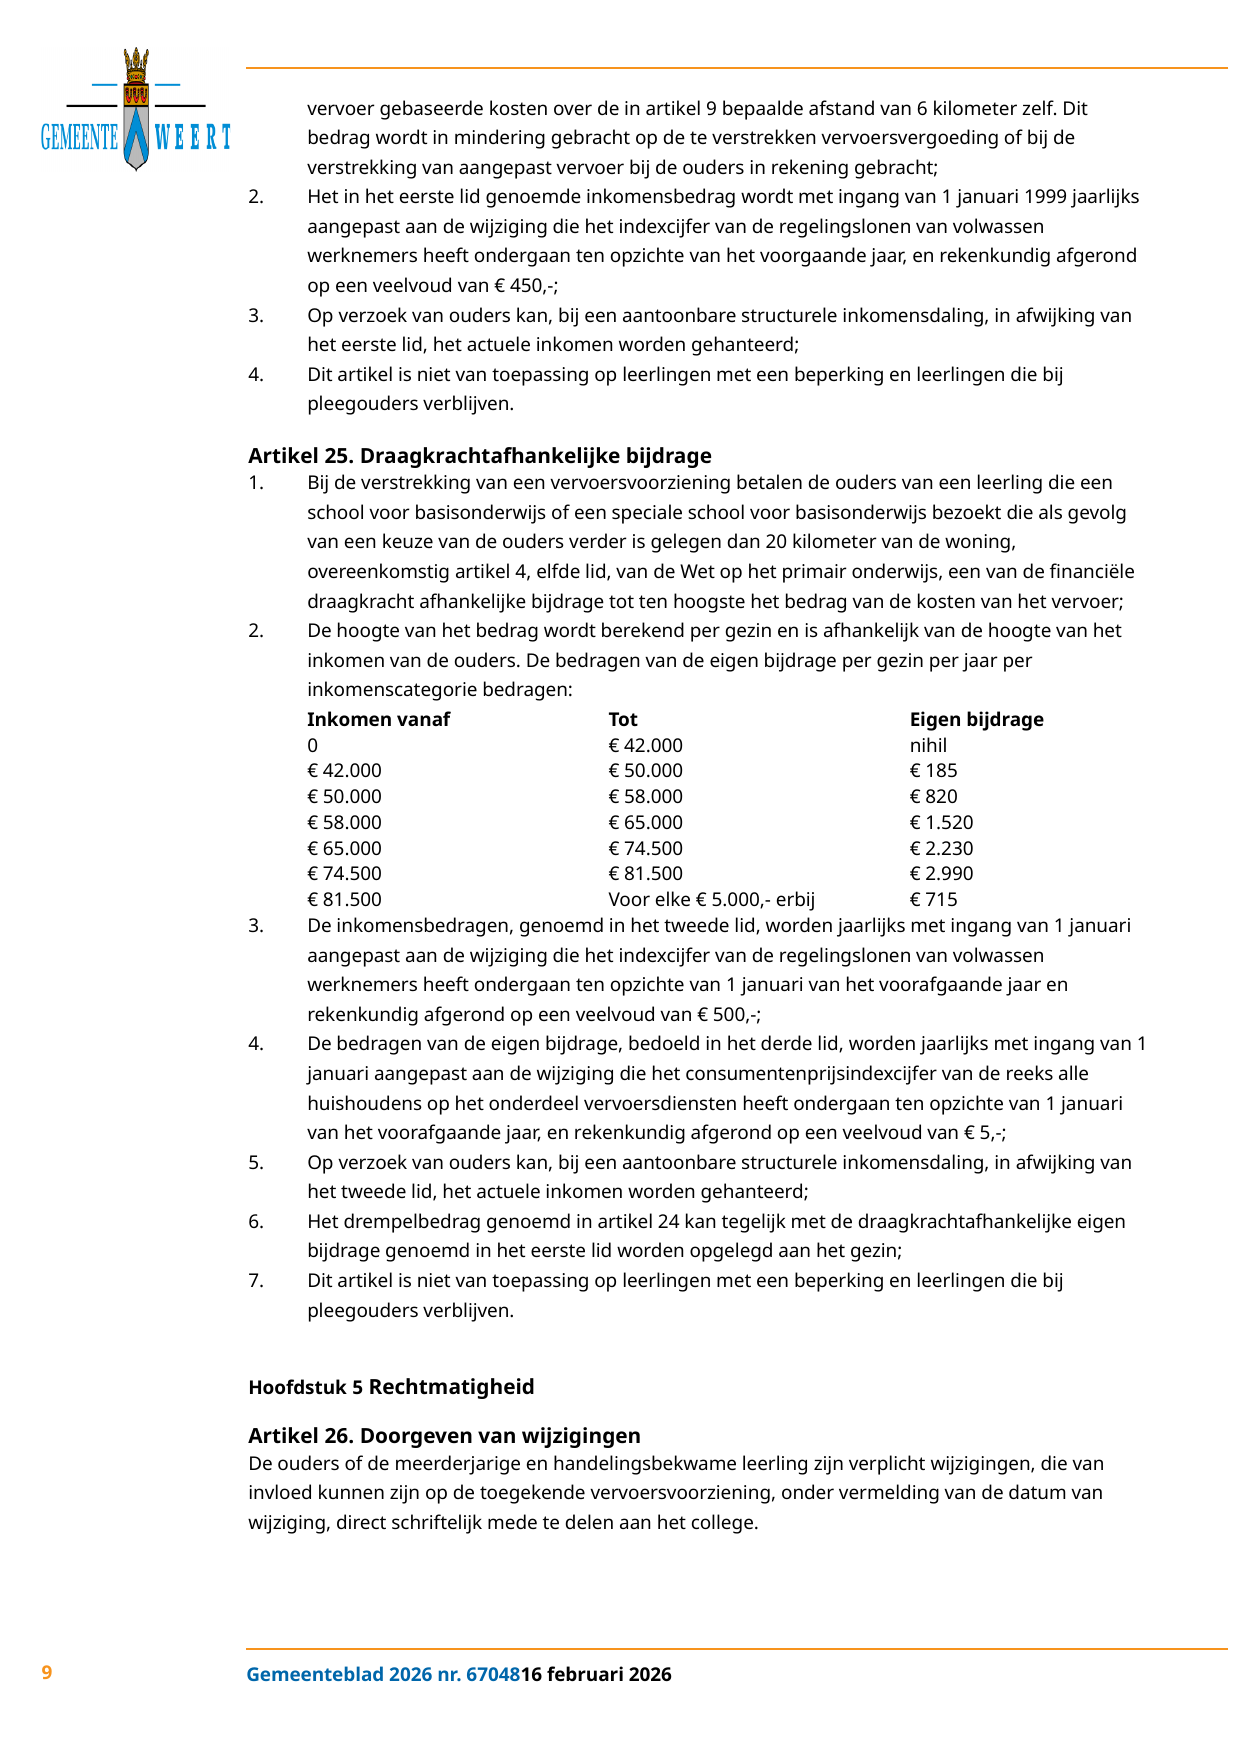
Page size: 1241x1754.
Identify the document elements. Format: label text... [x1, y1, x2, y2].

table_cell € 81.500 [608, 861, 909, 886]
table_cell € 820 [910, 784, 1211, 809]
table_cell € 58.000 [608, 784, 909, 809]
list Het in het eerste lid genoemde inkomensbedrag wordt met ingang van 1 januari 1999 jaarlijks aangepast aan de wijziging die het indexcijfer van de regelingslonen van volwassen werknemers heeft ondergaan ten opzichte van het voorgaande jaar, en rekenkundig afgerond op een veelvoud van € 450,-; [248, 183, 1152, 298]
table_cell € 50.000 [307, 784, 608, 809]
text De ouders of de meerderjarige en handelingsbekwame leerling zijn verplicht wijzigingen, die van invloed kunnen zijn op de toegekende vervoersvoorziening, onder vermelding van de datum van wijziging, direct schriftelijk mede te delen aan het college. [248, 1450, 1152, 1534]
list De inkomensbedragen, genoemd in het tweede lid, worden jaarlijks met ingang van 1 januari aangepast aan de wijziging die het indexcijfer van de regelingslonen van volwassen werknemers heeft ondergaan ten opzichte van 1 januari van het voorafgaande jaar en rekenkundig afgerond op een veelvoud van € 500,-; [248, 912, 1152, 1027]
table_cell € 74.500 [608, 835, 909, 861]
table_cell € 50.000 [608, 758, 909, 783]
text Artikel 25. Draagkrachtafhankelijke bijdrage [248, 441, 1152, 469]
table_cell € 2.230 [910, 835, 1211, 861]
table_header Tot [608, 706, 909, 732]
list Dit artikel is niet van toepassing op leerlingen met een beperking en leerlingen die bij pleegouders verblijven. [248, 1267, 1152, 1322]
list Het drempelbedrag genoemd in artikel 24 kan tegelijk met de draagkrachtafhankelijke eigen bijdrage genoemd in het eerste lid worden opgelegd aan het gezin; [248, 1208, 1152, 1263]
list vervoer gebaseerde kosten over de in artikel 9 bepaalde afstand van 6 kilometer zelf. Dit bedrag wordt in mindering gebracht op de te verstrekken vervoersvergoeding of bij de verstrekking van aangepast vervoer bij de ouders in rekening gebracht; [248, 95, 1152, 180]
list Op verzoek van ouders kan, bij een aantoonbare structurele inkomensdaling, in afwijking van het tweede lid, het actuele inkomen worden gehanteerd; [248, 1149, 1152, 1204]
table_cell € 42.000 [608, 732, 909, 758]
list Bij de verstrekking van een vervoersvoorziening betalen de ouders van een leerling die een school voor basisonderwijs of een speciale school voor basisonderwijs bezoekt die als gevolg van een keuze van de ouders verder is gelegen dan 20 kilometer van de woning, overeenkomstig artikel 4, elfde lid, van de Wet op het primair onderwijs, een van de financiële draagkracht afhankelijke bijdrage tot ten hoogste het bedrag van de kosten van het vervoer; [248, 469, 1152, 613]
list De bedragen van de eigen bijdrage, bedoeld in het derde lid, worden jaarlijks met ingang van 1 januari aangepast aan de wijziging die het consumentenprijsindexcijfer van de reeks alle huishoudens op het onderdeel vervoersdiensten heeft ondergaan ten opzichte van 1 januari van het voorafgaande jaar, en rekenkundig afgerond op een veelvoud van € 5,-; [248, 1031, 1152, 1145]
list De hoogte van het bedrag wordt berekend per gezin en is afhankelijk van de hoogte van het inkomen van de ouders. De bedragen van de eigen bijdrage per gezin per jaar per inkomenscategorie bedragen: [248, 617, 1152, 702]
text Hoofdstuk 5 Rechtmatigheid [248, 1372, 1152, 1400]
table_cell € 81.500 [307, 886, 608, 912]
table_cell € 715 [910, 886, 1211, 912]
table_cell € 74.500 [307, 861, 608, 886]
list Dit artikel is niet van toepassing op leerlingen met een beperking en leerlingen die bij pleegouders verblijven. [248, 361, 1152, 416]
picture [41, 47, 231, 172]
table_header Inkomen vanaf [307, 706, 608, 732]
table_cell € 65.000 [608, 809, 909, 835]
table_cell € 58.000 [307, 809, 608, 835]
table_cell € 2.990 [910, 861, 1211, 886]
table_header Eigen bijdrage [910, 706, 1211, 732]
table_cell Voor elke € 5.000,- erbij [608, 886, 909, 912]
table_cell nihil [910, 732, 1211, 758]
table_cell € 42.000 [307, 758, 608, 783]
table_cell € 65.000 [307, 835, 608, 861]
table_cell € 185 [910, 758, 1211, 783]
text Artikel 26. Doorgeven van wijzigingen [248, 1421, 1152, 1450]
list Op verzoek van ouders kan, bij een aantoonbare structurele inkomensdaling, in afwijking van het eerste lid, het actuele inkomen worden gehanteerd; [248, 302, 1152, 357]
table_cell € 1.520 [910, 809, 1211, 835]
table_cell 0 [307, 732, 608, 758]
